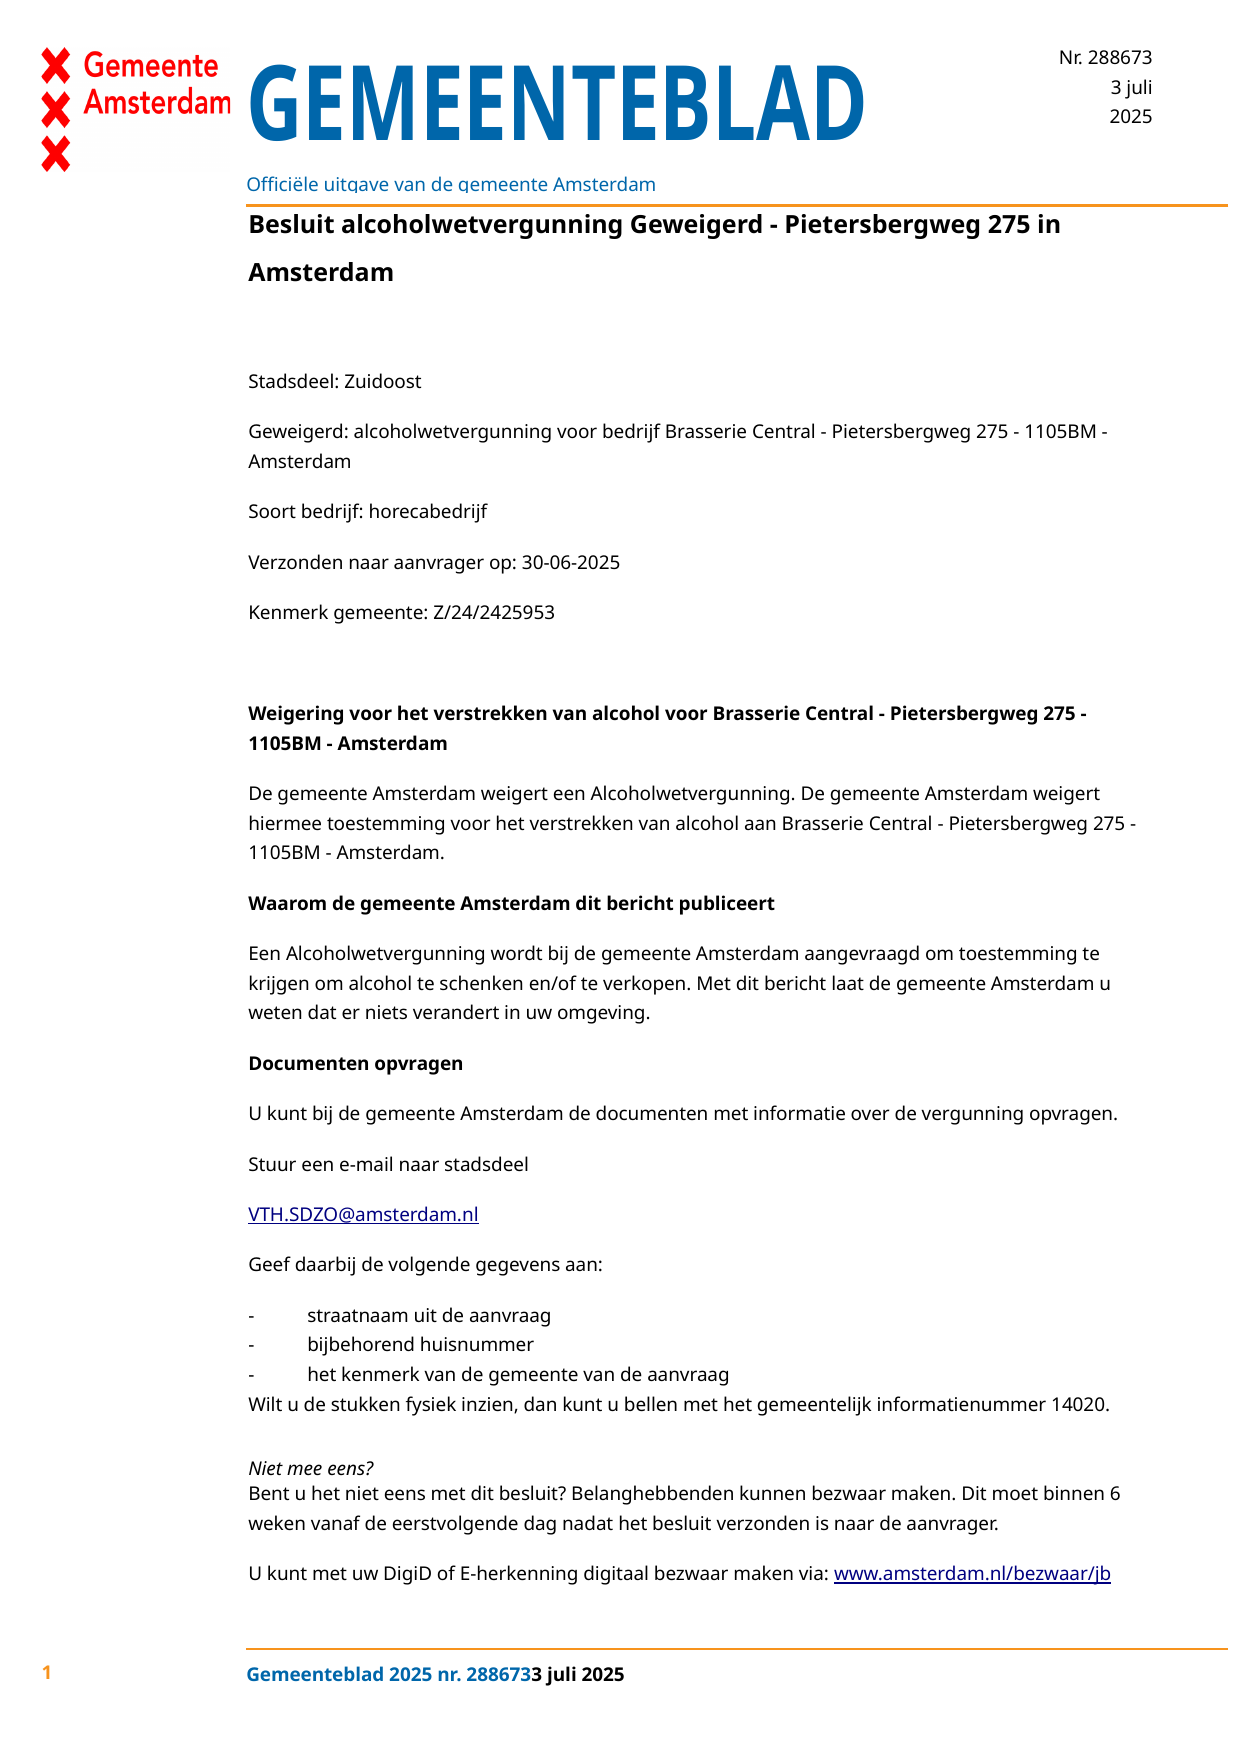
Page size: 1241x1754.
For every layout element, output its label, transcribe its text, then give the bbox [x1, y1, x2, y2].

text Niet mee eens? [248, 1455, 1152, 1481]
text U kunt bij de gemeente Amsterdam de documenten met informatie over de vergunning opvragen. [248, 1100, 1152, 1126]
text Kenmerk gemeente: Z/24/2425953 [248, 599, 1152, 625]
text De gemeente Amsterdam weigert een Alcoholwetvergunning. De gemeente Amsterdam weigert hiermee toestemming voor het verstrekken van alcohol aan Brasserie Central - Pietersbergweg 275 - 1105BM - Amsterdam. [248, 780, 1152, 865]
text Waarom de gemeente Amsterdam dit bericht publiceert [248, 890, 1152, 916]
text Een Alcoholwetvergunning wordt bij de gemeente Amsterdam aangevraagd om toestemming te krijgen om alcohol te schenken en/of te verkopen. Met dit bericht laat de gemeente Amsterdam u weten dat er niets verandert in uw omgeving. [248, 940, 1152, 1025]
text Stadsdeel: Zuidoost [248, 368, 1152, 394]
text Besluit alcoholwetvergunning Geweigerd - Pietersbergweg 275 in Amsterdam [248, 207, 1152, 288]
picture [41, 47, 231, 172]
text Stuur een e-mail naar stadsdeel [248, 1151, 1152, 1177]
text VTH.SDZO@amsterdam.nl [248, 1201, 1152, 1227]
list straatnaam uit de aanvraag [248, 1302, 1152, 1328]
list bijbehorend huisnummer [248, 1332, 1152, 1357]
text Soort bedrijf: horecabedrijf [248, 499, 1152, 524]
text Wilt u de stukken fysiek inzien, dan kunt u bellen met het gemeentelijk informatienummer 14020. [248, 1391, 1152, 1417]
text Geweigerd: alcoholwetvergunning voor bedrijf Brasserie Central - Pietersbergweg 275 - 1105BM - Amsterdam [248, 419, 1152, 474]
text Weigering voor het verstrekken van alcohol voor Brasserie Central - Pietersbergweg 275 - 1105BM - Amsterdam [248, 700, 1152, 756]
text U kunt met uw DigiD of E-herkenning digitaal bezwaar maken via: www.amsterdam.nl/bezwaar/jb [248, 1561, 1152, 1586]
text Geef daarbij de volgende gegevens aan: [248, 1252, 1152, 1277]
text Documenten opvragen [248, 1050, 1152, 1076]
text Verzonden naar aanvrager op: 30-06-2025 [248, 549, 1152, 575]
list het kenmerk van de gemeente van de aanvraag [248, 1361, 1152, 1387]
text Bent u het niet eens met dit besluit? Belanghebbenden kunnen bezwaar maken. Dit moet binnen 6 weken vanaf de eerstvolgende dag nadat het besluit verzonden is naar de aanvrager. [248, 1481, 1152, 1536]
